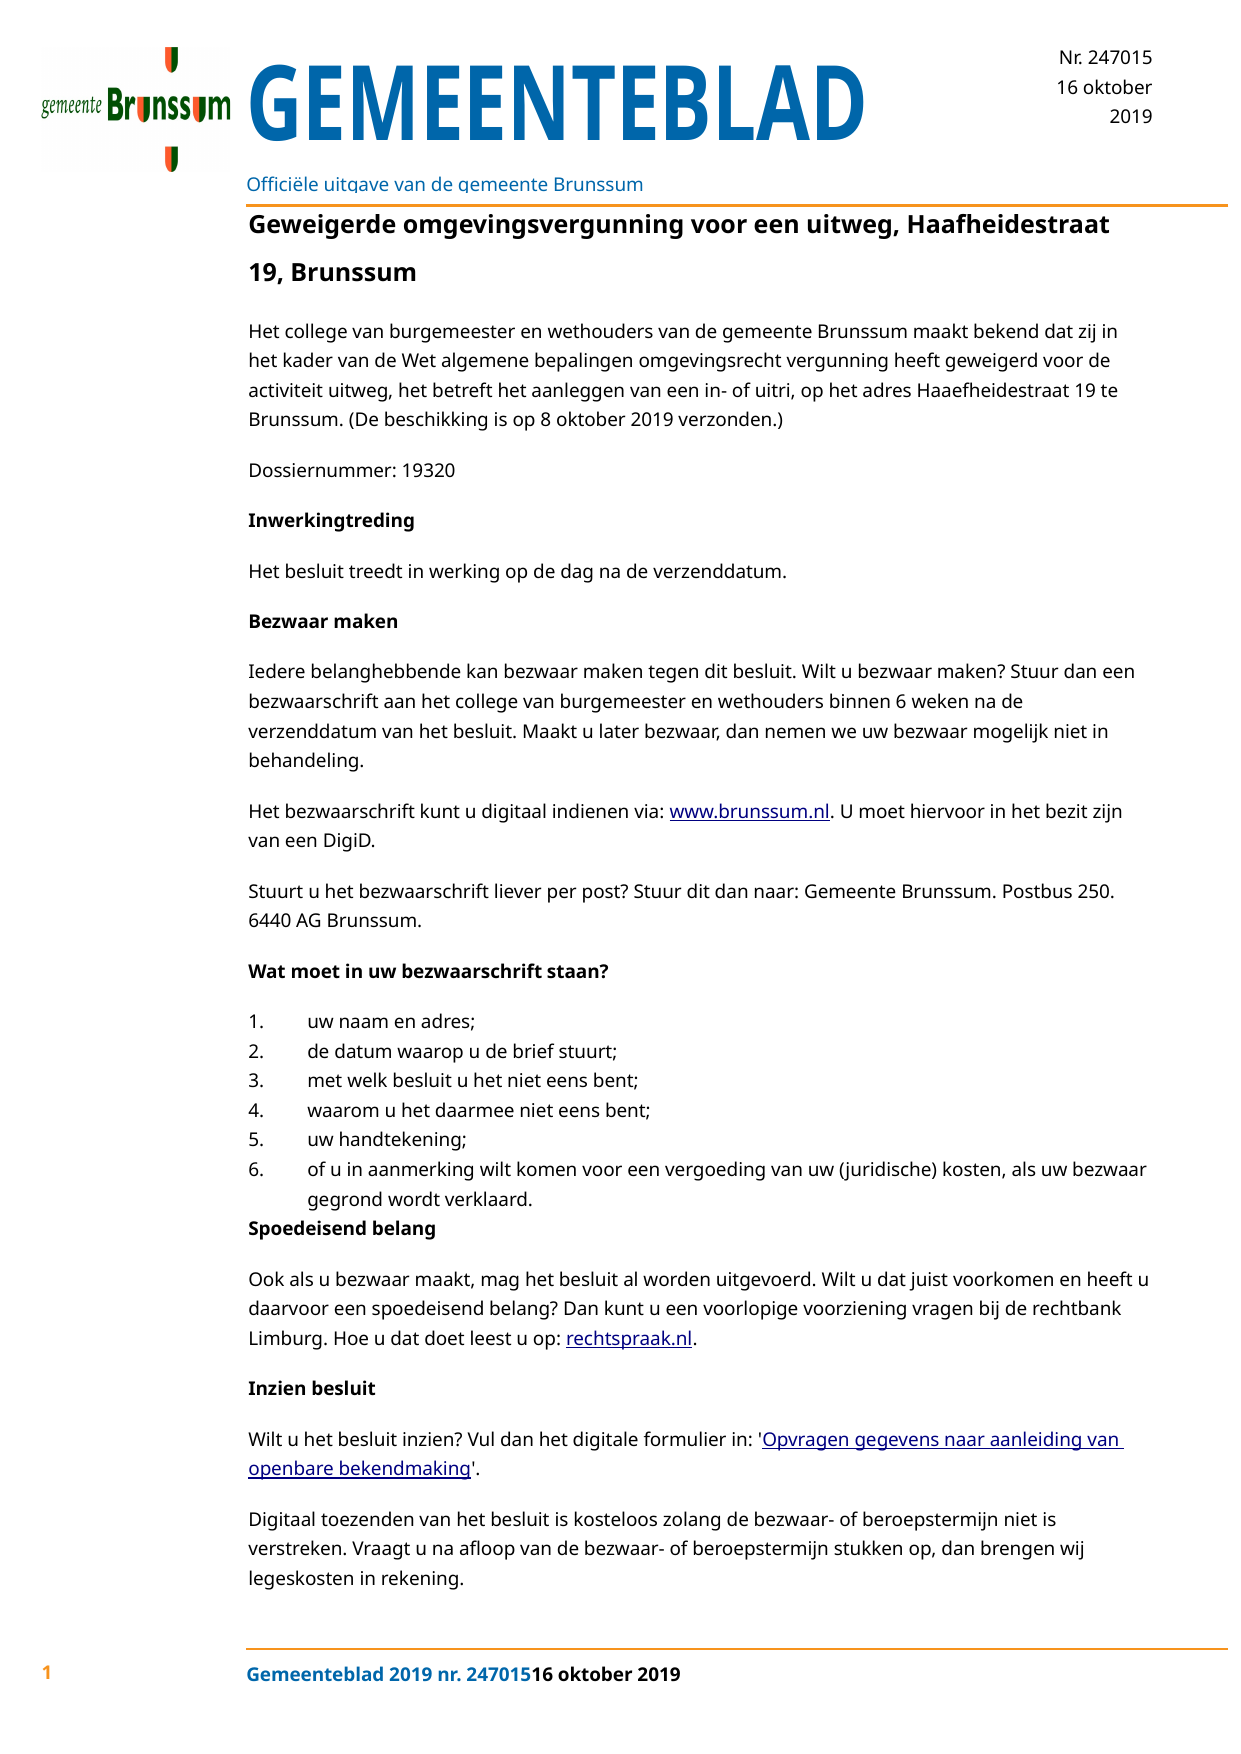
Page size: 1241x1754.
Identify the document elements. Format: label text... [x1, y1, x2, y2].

text Iedere belanghebbende kan bezwaar maken tegen dit besluit. Wilt u bezwaar maken? Stuur dan een bezwaarschrift aan het college van burgemeester en wethouders binnen 6 weken na de verzenddatum van het besluit. Maakt u later bezwaar, dan nemen we uw bezwaar mogelijk niet in behandeling. [248, 659, 1152, 773]
text Inwerkingtreding [248, 507, 1152, 533]
text Het college van burgemeester en wethouders van de gemeente Brunssum maakt bekend dat zij in het kader van de Wet algemene bepalingen omgevingsrecht vergunning heeft geweigerd voor de activiteit uitweg, het betreft het aanleggen van een in- of uitri, op het adres Haaefheidestraat 19 te Brunssum. (De beschikking is op 8 oktober 2019 verzonden.) [248, 318, 1152, 432]
text Dossiernummer: 19320 [248, 457, 1152, 483]
text Het besluit treedt in werking op de dag na de verzenddatum. [248, 558, 1152, 584]
text Bezwaar maken [248, 608, 1152, 634]
text Digitaal toezenden van het besluit is kosteloos zolang de bezwaar- of beroepstermijn niet is verstreken. Vraagt u na afloop van de bezwaar- of beroepstermijn stukken op, dan brengen wij legeskosten in rekening. [248, 1506, 1152, 1591]
picture [41, 47, 231, 172]
text Wat moet in uw bezwaarschrift staan? [248, 958, 1152, 984]
text Geweigerde omgevingsvergunning voor een uitweg, Haafheidestraat 19, Brunssum [248, 207, 1152, 288]
list of u in aanmerking wilt komen voor een vergoeding van uw (juridische) kosten, als uw bezwaar gegrond wordt verklaard. [248, 1156, 1152, 1212]
list uw naam en adres; [248, 1008, 1152, 1034]
list waarom u het daarmee niet eens bent; [248, 1097, 1152, 1123]
text Ook als u bezwaar maakt, mag het besluit al worden uitgevoerd. Wilt u dat juist voorkomen en heeft u daarvoor een spoedeisend belang? Dan kunt u een voorlopige voorziening vragen bij de rechtbank Limburg. Hoe u dat doet leest u op: rechtspraak.nl. [248, 1266, 1152, 1351]
text Inzien besluit [248, 1375, 1152, 1401]
list de datum waarop u de brief stuurt; [248, 1038, 1152, 1064]
text Wilt u het besluit inzien? Vul dan het digitale formulier in: 'Opvragen gegevens naar aanleiding van openbare bekendmaking'. [248, 1426, 1152, 1481]
text Stuurt u het bezwaarschrift liever per post? Stuur dit dan naar: Gemeente Brunssum. Postbus 250. 6440 AG Brunssum. [248, 878, 1152, 933]
list met welk besluit u het niet eens bent; [248, 1067, 1152, 1093]
list uw handtekening; [248, 1127, 1152, 1152]
text Het bezwaarschrift kunt u digitaal indienen via: www.brunssum.nl. U moet hiervoor in het bezit zijn van een DigiD. [248, 798, 1152, 853]
text Spoedeisend belang [248, 1215, 1152, 1241]
